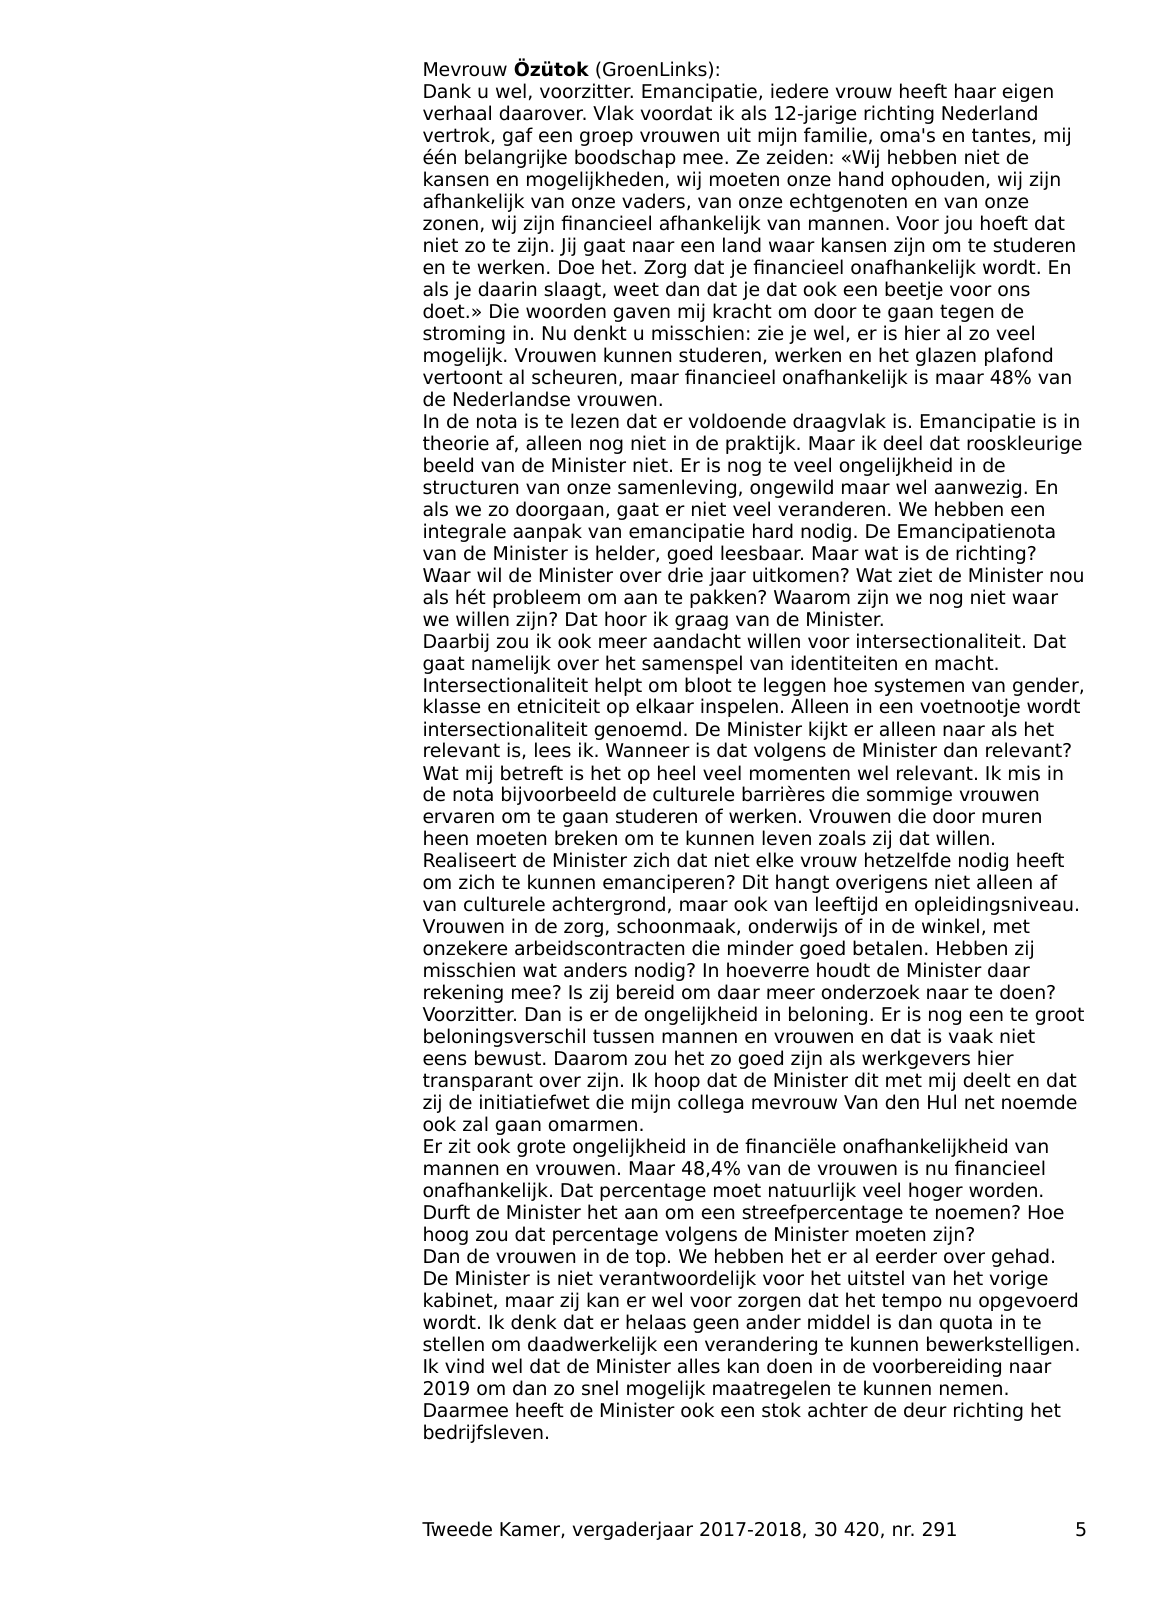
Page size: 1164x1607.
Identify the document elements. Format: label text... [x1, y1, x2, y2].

text Er zit ook grote ongelijkheid in de financiële onafhankelijkheid van mannen en vrouwen. Maar 48,4% van de vrouwen is nu financieel onafhankelijk. Dat percentage moet natuurlijk veel hoger worden. Durft de Minister het aan om een streefpercentage te noemen? Hoe hoog zou dat percentage volgens de Minister moeten zijn? [422, 1136, 1087, 1246]
text Dank u wel, voorzitter. Emancipatie, iedere vrouw heeft haar eigen verhaal daarover. Vlak voordat ik als 12-jarige richting Nederland vertrok, gaf een groep vrouwen uit mijn familie, oma's en tantes, mij één belangrijke boodschap mee. Ze zeiden: «Wij hebben niet de kansen en mogelijkheden, wij moeten onze hand ophouden, wij zijn afhankelijk van onze vaders, van onze echtgenoten en van onze zonen, wij zijn financieel afhankelijk van mannen. Voor jou hoeft dat niet zo te zijn. Jij gaat naar een land waar kansen zijn om te studeren en te werken. Doe het. Zorg dat je financieel onafhankelijk wordt. En als je daarin slaagt, weet dan dat je dat ook een beetje voor ons doet.» Die woorden gaven mij kracht om door te gaan tegen de stroming in. Nu denkt u misschien: zie je wel, er is hier al zo veel mogelijk. Vrouwen kunnen studeren, werken en het glazen plafond vertoont al scheuren, maar financieel onafhankelijk is maar 48% van de Nederlandse vrouwen. [422, 81, 1087, 411]
text Voorzitter. Dan is er de ongelijkheid in beloning. Er is nog een te groot beloningsverschil tussen mannen en vrouwen en dat is vaak niet eens bewust. Daarom zou het zo goed zijn als werkgevers hier transparant over zijn. Ik hoop dat de Minister dit met mij deelt en dat zij de initiatiefwet die mijn collega mevrouw Van den Hul net noemde ook zal gaan omarmen. [422, 1004, 1087, 1136]
text Mevrouw Özütok (GroenLinks): [422, 59, 1087, 81]
text In de nota is te lezen dat er voldoende draagvlak is. Emancipatie is in theorie af, alleen nog niet in de praktijk. Maar ik deel dat rooskleurige beeld van de Minister niet. Er is nog te veel ongelijkheid in de structuren van onze samenleving, ongewild maar wel aanwezig. En als we zo doorgaan, gaat er niet veel veranderen. We hebben een integrale aanpak van emancipatie hard nodig. De Emancipatienota van de Minister is helder, goed leesbaar. Maar wat is de richting? Waar wil de Minister over drie jaar uitkomen? Wat ziet de Minister nou als hét probleem om aan te pakken? Waarom zijn we nog niet waar we willen zijn? Dat hoor ik graag van de Minister. [422, 411, 1087, 631]
text Daarbij zou ik ook meer aandacht willen voor intersectionaliteit. Dat gaat namelijk over het samenspel van identiteiten en macht. Intersectionaliteit helpt om bloot te leggen hoe systemen van gender, klasse en etniciteit op elkaar inspelen. Alleen in een voetnootje wordt intersectionaliteit genoemd. De Minister kijkt er alleen naar als het relevant is, lees ik. Wanneer is dat volgens de Minister dan relevant? Wat mij betreft is het op heel veel momenten wel relevant. Ik mis in de nota bijvoorbeeld de culturele barrières die sommige vrouwen ervaren om te gaan studeren of werken. Vrouwen die door muren heen moeten breken om te kunnen leven zoals zij dat willen. Realiseert de Minister zich dat niet elke vrouw hetzelfde nodig heeft om zich te kunnen emanciperen? Dit hangt overigens niet alleen af van culturele achtergrond, maar ook van leeftijd en opleidingsniveau. Vrouwen in de zorg, schoonmaak, onderwijs of in de winkel, met onzekere arbeidscontracten die minder goed betalen. Hebben zij misschien wat anders nodig? In hoeverre houdt de Minister daar rekening mee? Is zij bereid om daar meer onderzoek naar te doen? [422, 631, 1087, 1004]
text Dan de vrouwen in de top. We hebben het er al eerder over gehad. De Minister is niet verantwoordelijk voor het uitstel van het vorige kabinet, maar zij kan er wel voor zorgen dat het tempo nu opgevoerd wordt. Ik denk dat er helaas geen ander middel is dan quota in te stellen om daadwerkelijk een verandering te kunnen bewerkstelligen. Ik vind wel dat de Minister alles kan doen in de voorbereiding naar 2019 om dan zo snel mogelijk maatregelen te kunnen nemen. Daarmee heeft de Minister ook een stok achter de deur richting het bedrijfsleven. [422, 1246, 1087, 1444]
